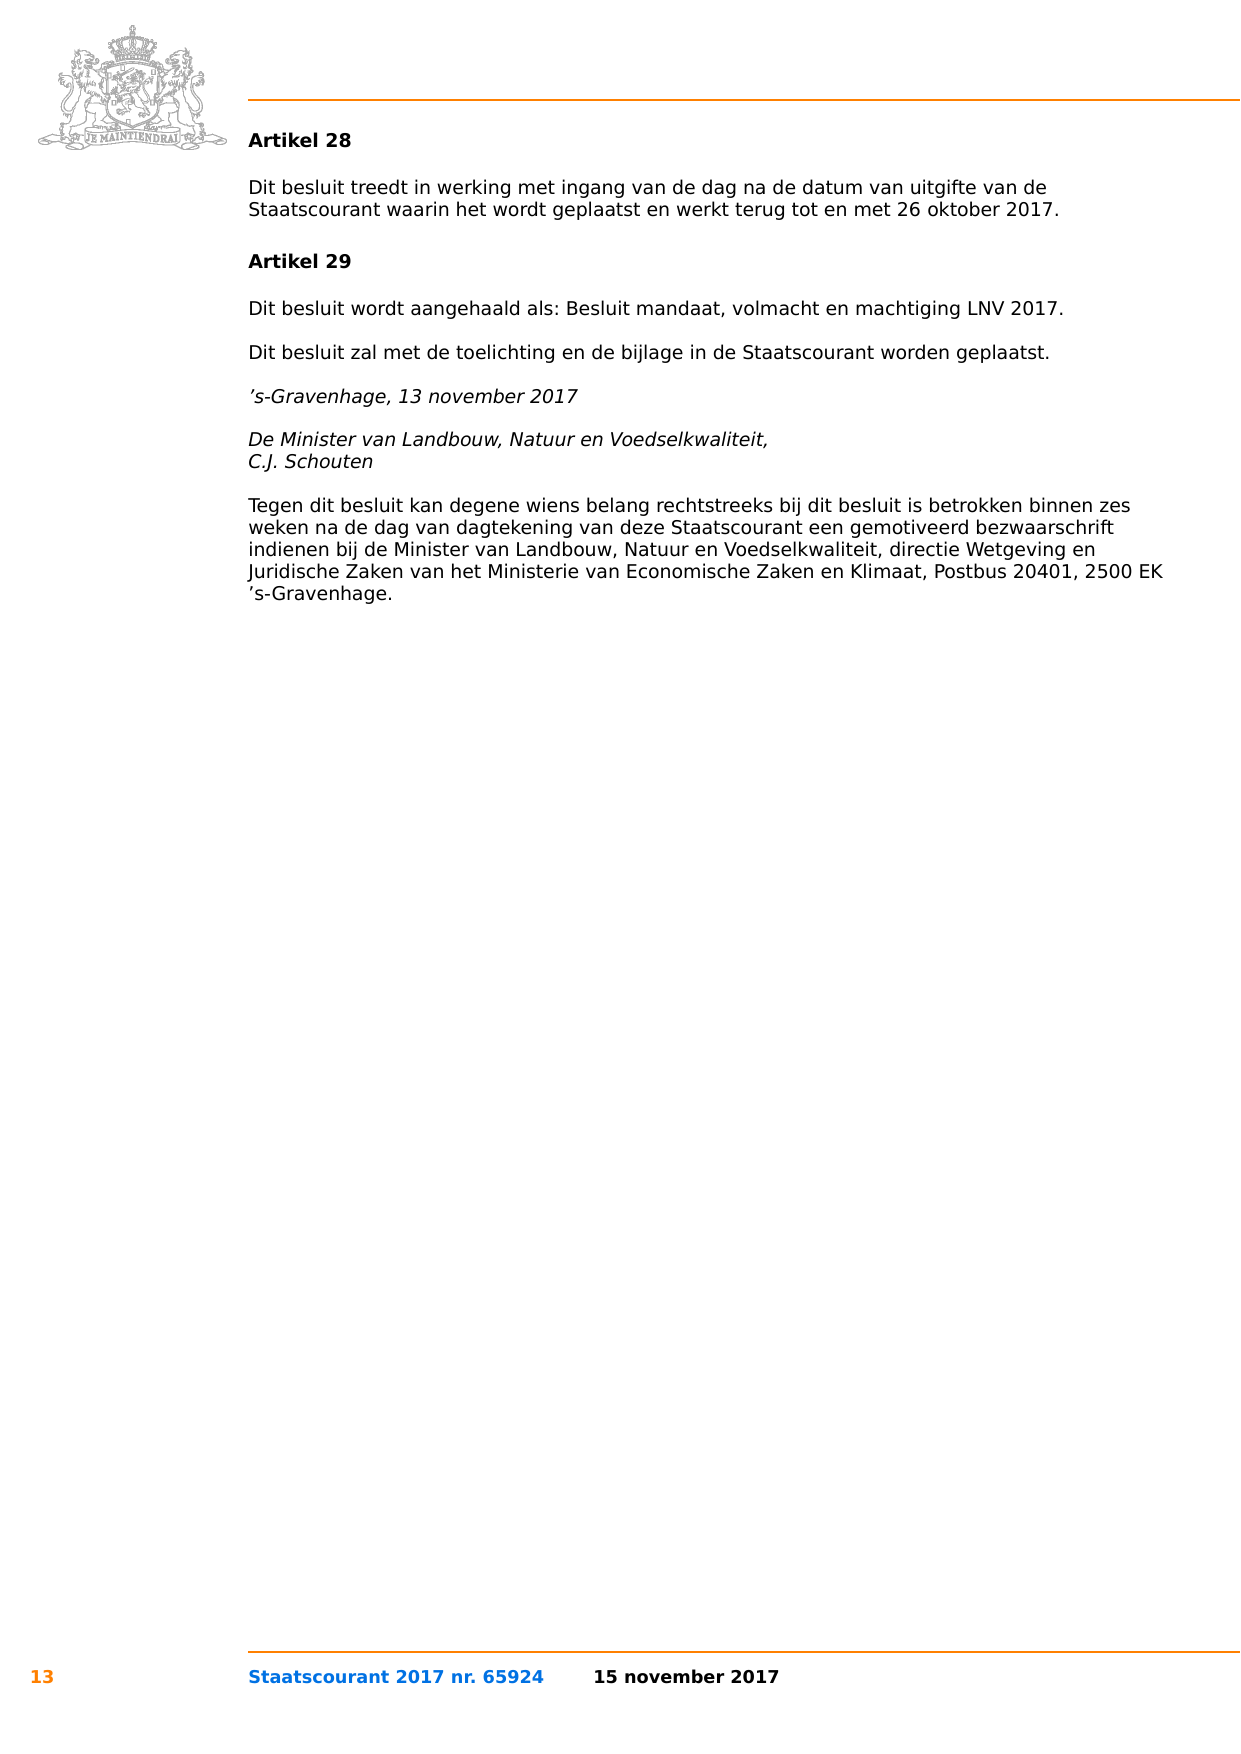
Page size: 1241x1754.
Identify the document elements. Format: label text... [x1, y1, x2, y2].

text Tegen dit besluit kan degene wiens belang rechtstreeks bij dit besluit is betrokken binnen zes weken na de dag van dagtekening van deze Staatscourant een gemotiveerd bezwaarschrift indienen bij de Minister van Landbouw, Natuur en Voedselkwaliteit, directie Wetgeving en Juridische Zaken van het Ministerie van Economische Zaken en Klimaat, Postbus 20401, 2500 EK ’s-Gravenhage. [248, 495, 1163, 605]
text Dit besluit zal met de toelichting en de bijlage in de Staatscourant worden geplaatst. [248, 342, 1163, 364]
text Dit besluit wordt aangehaald als: Besluit mandaat, volmacht en machtiging LNV 2017. [248, 298, 1163, 320]
text Dit besluit treedt in werking met ingang van de dag na de datum van uitgifte van de Staatscourant waarin het wordt geplaatst en werkt terug tot en met 26 oktober 2017. [248, 177, 1163, 221]
text De Minister van Landbouw, Natuur en Voedselkwaliteit, C.J. Schouten [248, 429, 1163, 473]
subtitle Artikel 29 [248, 251, 1163, 273]
text ’s-Gravenhage, 13 november 2017 [248, 386, 1163, 407]
subtitle Artikel 28 [248, 130, 1163, 152]
picture [38, 25, 227, 150]
